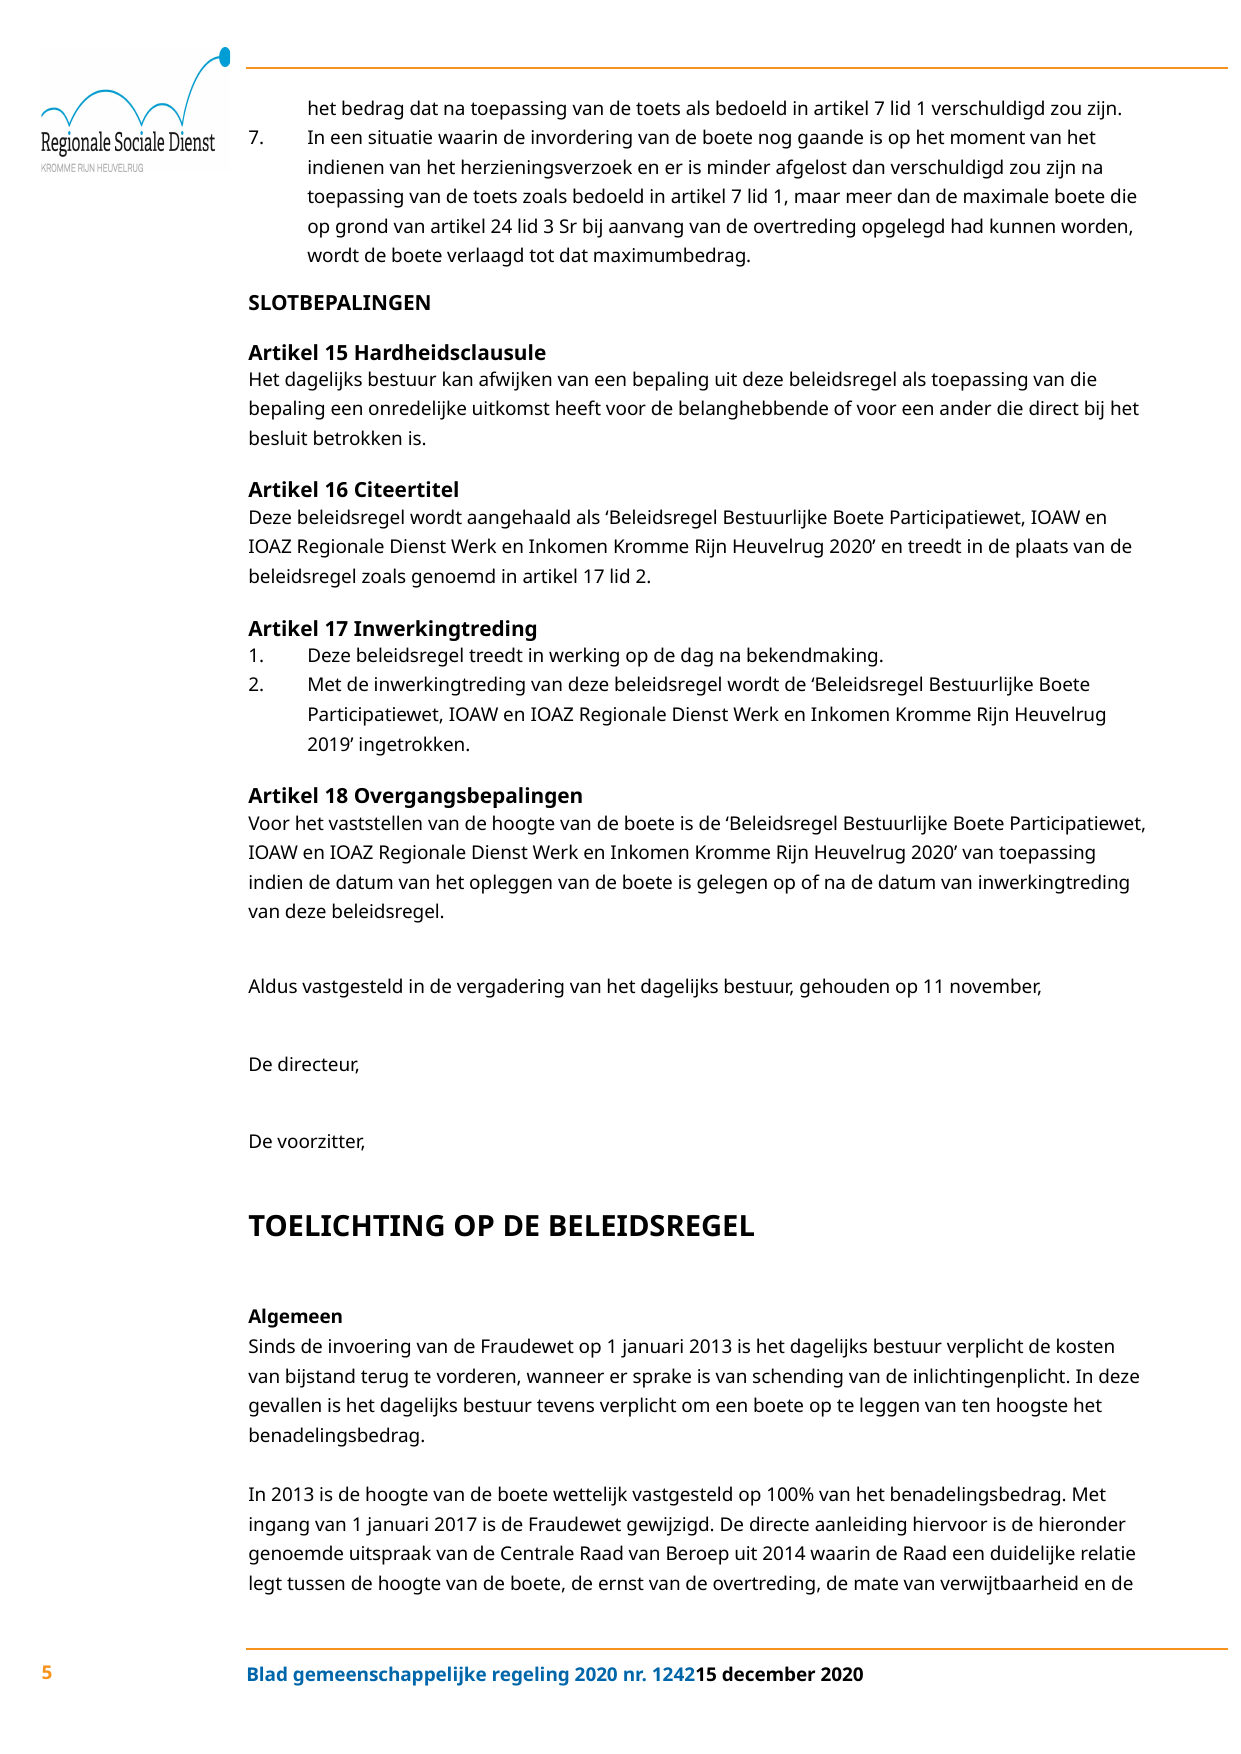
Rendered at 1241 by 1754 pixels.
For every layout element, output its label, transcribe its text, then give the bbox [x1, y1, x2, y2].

text Artikel 18 Overgangsbepalingen [248, 781, 1152, 810]
list het bedrag dat na toepassing van de toets als bedoeld in artikel 7 lid 1 verschuldigd zou zijn. [248, 95, 1152, 121]
text Artikel 16 Citeertitel [248, 476, 1152, 504]
text Aldus vastgesteld in de vergadering van het dagelijks bestuur, gehouden op 11 november, [248, 974, 1152, 999]
list In een situatie waarin de invordering van de boete nog gaande is op het moment van het indienen van het herzieningsverzoek en er is minder afgelost dan verschuldigd zou zijn na toepassing van de toets zoals bedoeld in artikel 7 lid 1, maar meer dan de maximale boete die op grond van artikel 24 lid 3 Sr bij aanvang van de overtreding opgelegd had kunnen worden, wordt de boete verlaagd tot dat maximumbedrag. [248, 124, 1152, 268]
picture [41, 47, 231, 172]
list Deze beleidsregel treedt in werking op de dag na bekendmaking. [248, 642, 1152, 668]
text De directeur, [248, 1051, 1152, 1077]
text Deze beleidsregel wordt aangehaald als ‘Beleidsregel Bestuurlijke Boete Participatiewet, IOAW en IOAZ Regionale Dienst Werk en Inkomen Kromme Rijn Heuvelrug 2020’ en treedt in de plaats van de beleidsregel zoals genoemd in artikel 17 lid 2. [248, 504, 1152, 589]
text De voorzitter, [248, 1128, 1152, 1154]
text SLOTBEPALINGEN [248, 288, 1152, 317]
text Artikel 15 Hardheidsclausule [248, 338, 1152, 366]
text In 2013 is de hoogte van de boete wettelijk vastgesteld op 100% van het benadelingsbedrag. Met ingang van 1 januari 2017 is de Fraudewet gewijzigd. De directe aanleiding hiervoor is de hieronder genoemde uitspraak van de Centrale Raad van Beroep uit 2014 waarin de Raad een duidelijke relatie legt tussen de hoogte van de boete, de ernst van de overtreding, de mate van verwijtbaarheid en de [248, 1481, 1152, 1596]
text Voor het vaststellen van de hoogte van de boete is de ‘Beleidsregel Bestuurlijke Boete Participatiewet, IOAW en IOAZ Regionale Dienst Werk en Inkomen Kromme Rijn Heuvelrug 2020’ van toepassing indien de datum van het opleggen van de boete is gelegen op of na de datum van inwerkingtreding van deze beleidsregel. [248, 810, 1152, 924]
list Met de inwerkingtreding van deze beleidsregel wordt de ‘Beleidsregel Bestuurlijke Boete Participatiewet, IOAW en IOAZ Regionale Dienst Werk en Inkomen Kromme Rijn Heuvelrug 2019’ ingetrokken. [248, 672, 1152, 757]
text Algemeen [248, 1304, 1152, 1329]
text TOELICHTING OP DE BELEIDSREGEL [248, 1205, 1152, 1245]
text Artikel 17 Inwerkingtreding [248, 614, 1152, 642]
text Het dagelijks bestuur kan afwijken van een bepaling uit deze beleidsregel als toepassing van die bepaling een onredelijke uitkomst heeft voor de belanghebbende of voor een ander die direct bij het besluit betrokken is. [248, 366, 1152, 451]
text Sinds de invoering van de Fraudewet op 1 januari 2013 is het dagelijks bestuur verplicht de kosten van bijstand terug te vorderen, wanneer er sprake is van schending van de inlichtingenplicht. In deze gevallen is het dagelijks bestuur tevens verplicht om een boete op te leggen van ten hoogste het benadelingsbedrag. [248, 1333, 1152, 1448]
